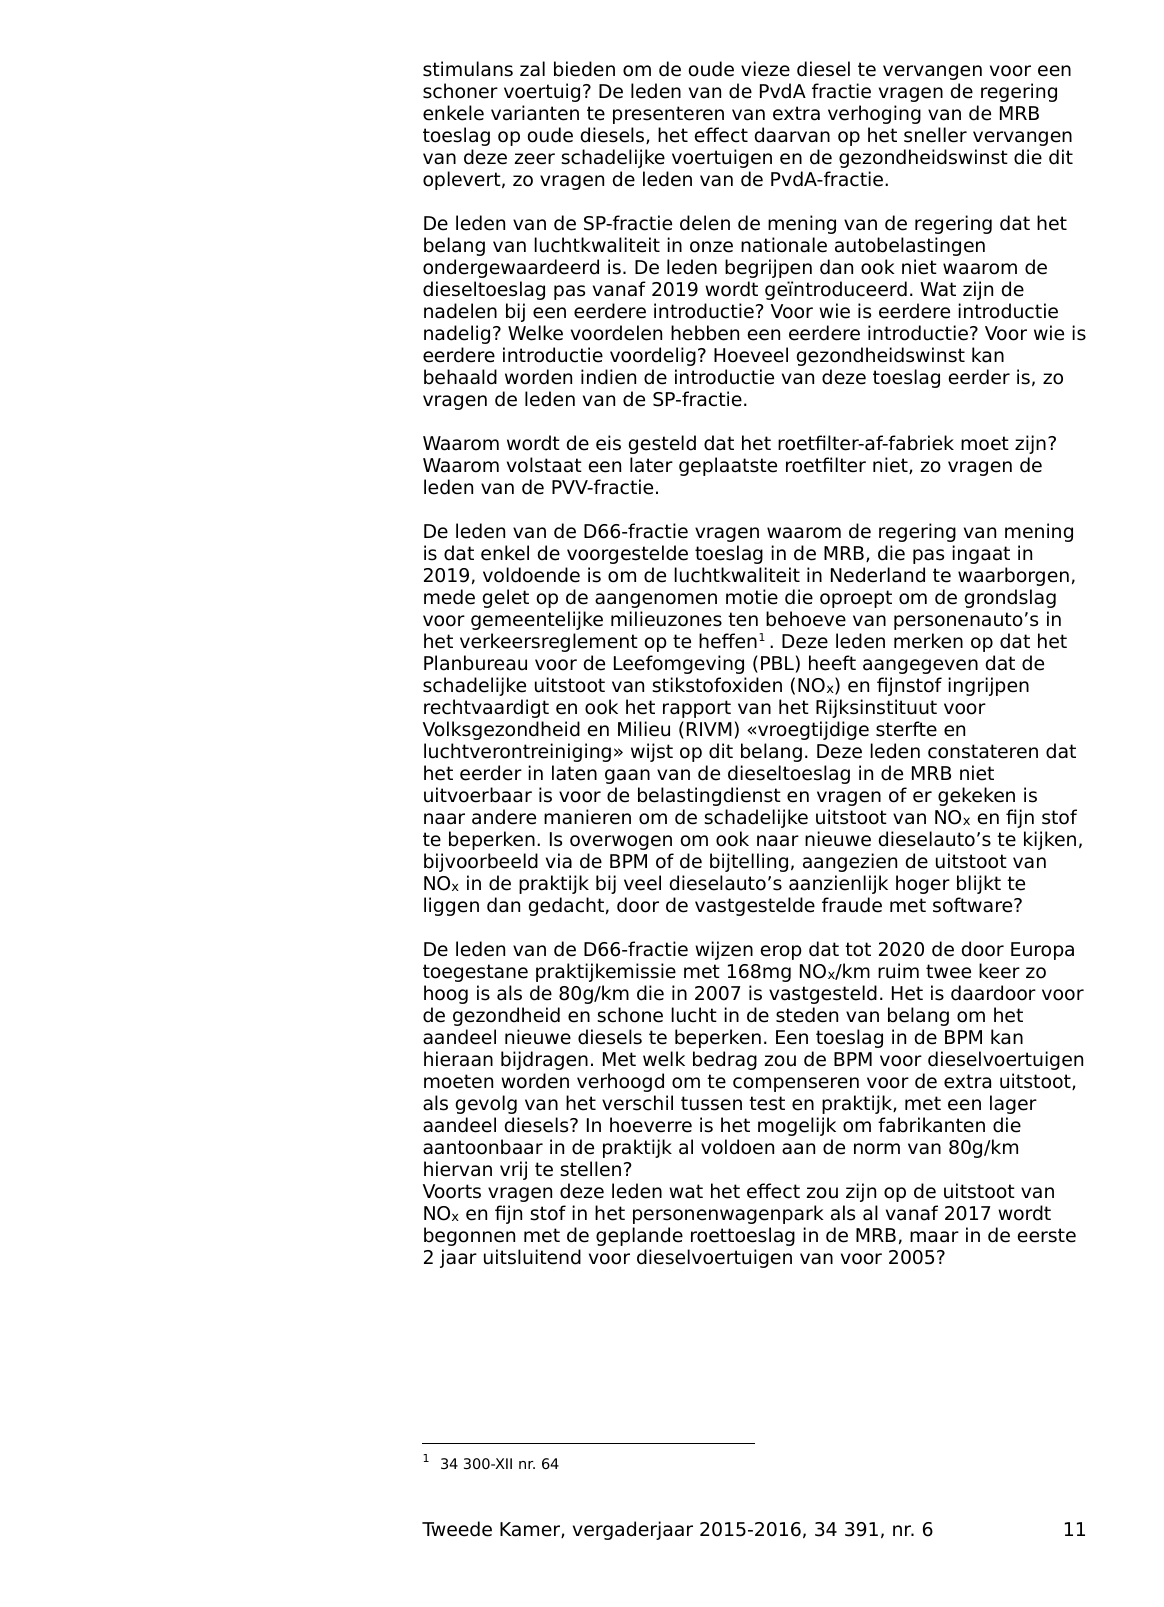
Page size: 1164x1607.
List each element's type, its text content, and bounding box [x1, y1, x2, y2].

text stimulans zal bieden om de oude vieze diesel te vervangen voor een schoner voertuig? De leden van de PvdA fractie vragen de regering enkele varianten te presenteren van extra verhoging van de MRB toeslag op oude diesels, het effect daarvan op het sneller vervangen van deze zeer schadelijke voertuigen en de gezondheidswinst die dit oplevert, zo vragen de leden van de PvdA-fractie. [422, 59, 1087, 191]
text Waarom wordt de eis gesteld dat het roetfilter-af-fabriek moet zijn? Waarom volstaat een later geplaatste roetfilter niet, zo vragen de leden van de PVV-fractie. [422, 433, 1087, 499]
text De leden van de D66-fractie vragen waarom de regering van mening is dat enkel de voorgestelde toeslag in de MRB, die pas ingaat in 2019, voldoende is om de luchtkwaliteit in Nederland te waarborgen, mede gelet op de aangenomen motie die oproept om de grondslag voor gemeentelijke milieuzones ten behoeve van personenauto’s in het verkeersreglement op te heffen. Deze leden merken op dat het Planbureau voor de Leefomgeving (PBL) heeft aangegeven dat de schadelijke uitstoot van stikstofoxiden (NOx) en fijnstof ingrijpen rechtvaardigt en ook het rapport van het Rijksinstituut voor Volksgezondheid en Milieu (RIVM) «vroegtijdige sterfte en luchtverontreiniging» wijst op dit belang. Deze leden constateren dat het eerder in laten gaan van de dieseltoeslag in de MRB niet uitvoerbaar is voor de belastingdienst en vragen of er gekeken is naar andere manieren om de schadelijke uitstoot van NOx en fijn stof te beperken. Is overwogen om ook naar nieuwe dieselauto’s te kijken, bijvoorbeeld via de BPM of de bijtelling, aangezien de uitstoot van NOx in de praktijk bij veel dieselauto’s aanzienlijk hoger blijkt te liggen dan gedacht, door de vastgestelde fraude met software? [422, 521, 1087, 917]
text 34 300-XII nr. 64 [422, 1452, 1087, 1474]
text De leden van de D66-fractie wijzen erop dat tot 2020 de door Europa toegestane praktijkemissie met 168mg NOx/km ruim twee keer zo hoog is als de 80g/km die in 2007 is vastgesteld. Het is daardoor voor de gezondheid en schone lucht in de steden van belang om het aandeel nieuwe diesels te beperken. Een toeslag in de BPM kan hieraan bijdragen. Met welk bedrag zou de BPM voor dieselvoertuigen moeten worden verhoogd om te compenseren voor de extra uitstoot, als gevolg van het verschil tussen test en praktijk, met een lager aandeel diesels? In hoeverre is het mogelijk om fabrikanten die aantoonbaar in de praktijk al voldoen aan de norm van 80g/km hiervan vrij te stellen? [422, 939, 1087, 1181]
text De leden van de SP-fractie delen de mening van de regering dat het belang van luchtkwaliteit in onze nationale autobelastingen ondergewaardeerd is. De leden begrijpen dan ook niet waarom de dieseltoeslag pas vanaf 2019 wordt geïntroduceerd. Wat zijn de nadelen bij een eerdere introductie? Voor wie is eerdere introductie nadelig? Welke voordelen hebben een eerdere introductie? Voor wie is eerdere introductie voordelig? Hoeveel gezondheidswinst kan behaald worden indien de introductie van deze toeslag eerder is, zo vragen de leden van de SP-fractie. [422, 213, 1087, 411]
text Voorts vragen deze leden wat het effect zou zijn op de uitstoot van NOx en fijn stof in het personenwagenpark als al vanaf 2017 wordt begonnen met de geplande roettoeslag in de MRB, maar in de eerste 2 jaar uitsluitend voor dieselvoertuigen van voor 2005? [422, 1181, 1087, 1269]
